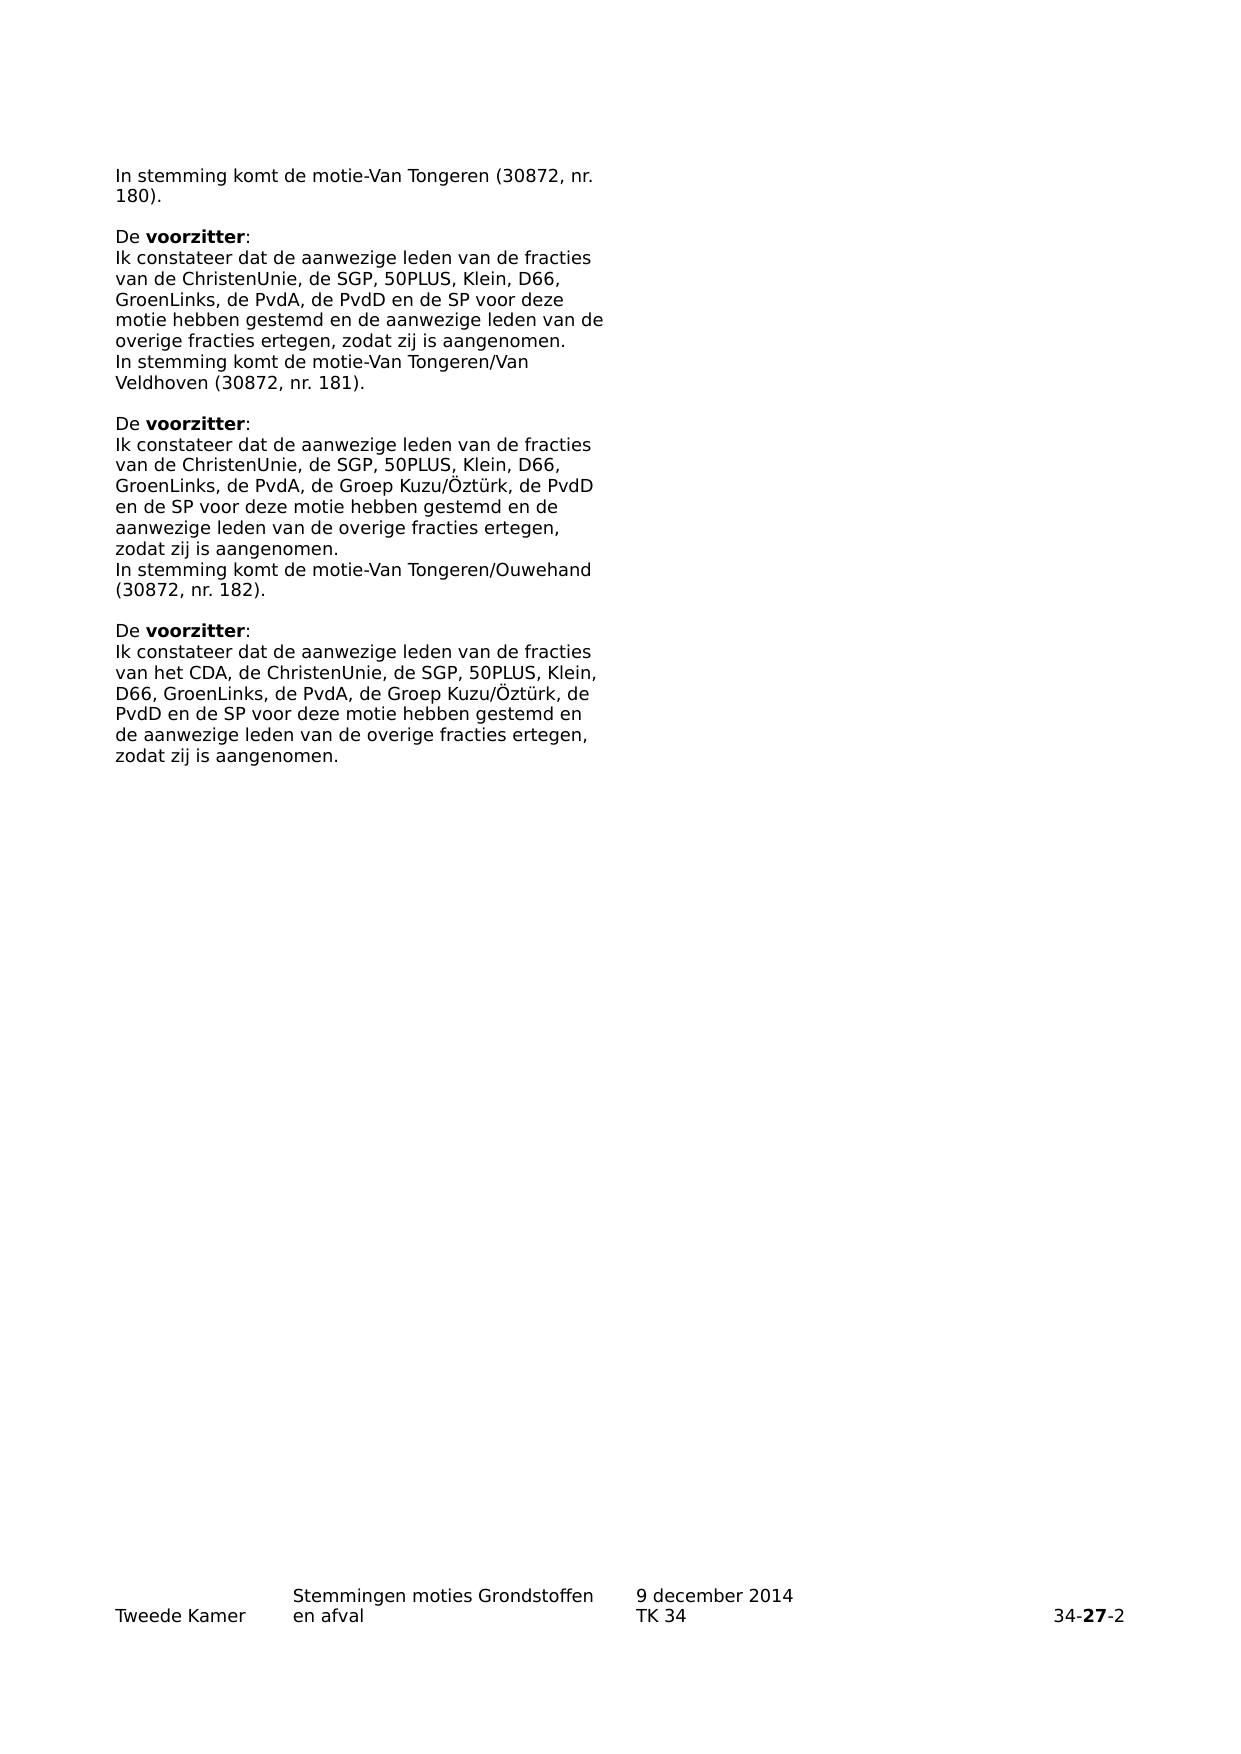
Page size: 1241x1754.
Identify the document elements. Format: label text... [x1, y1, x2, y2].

text Ik constateer dat de aanwezige leden van de fracties van de ChristenUnie, de SGP, 50PLUS, Klein, D66, GroenLinks, de PvdA, de PvdD en de SP voor deze motie hebben gestemd en de aanwezige leden van de overige fracties ertegen, zodat zij is aangenomen. [115, 248, 605, 352]
text Ik constateer dat de aanwezige leden van de fracties van het CDA, de ChristenUnie, de SGP, 50PLUS, Klein, D66, GroenLinks, de PvdA, de Groep Kuzu/Öztürk, de PvdD en de SP voor deze motie hebben gestemd en de aanwezige leden van de overige fracties ertegen, zodat zij is aangenomen. [115, 642, 605, 767]
text In stemming komt de motie-Van Tongeren/Van Veldhoven (30872, nr. 181). [115, 352, 605, 393]
text In stemming komt de motie-Van Tongeren (30872, nr. 180). [115, 165, 605, 207]
text Ik constateer dat de aanwezige leden van de fracties van de ChristenUnie, de SGP, 50PLUS, Klein, D66, GroenLinks, de PvdA, de Groep Kuzu/Öztürk, de PvdD en de SP voor deze motie hebben gestemd en de aanwezige leden van de overige fracties ertegen, zodat zij is aangenomen. [115, 434, 605, 559]
text De voorzitter: [115, 227, 605, 248]
text In stemming komt de motie-Van Tongeren/Ouwehand (30872, nr. 182). [115, 559, 605, 601]
text De voorzitter: [115, 621, 605, 642]
text De voorzitter: [115, 413, 605, 434]
